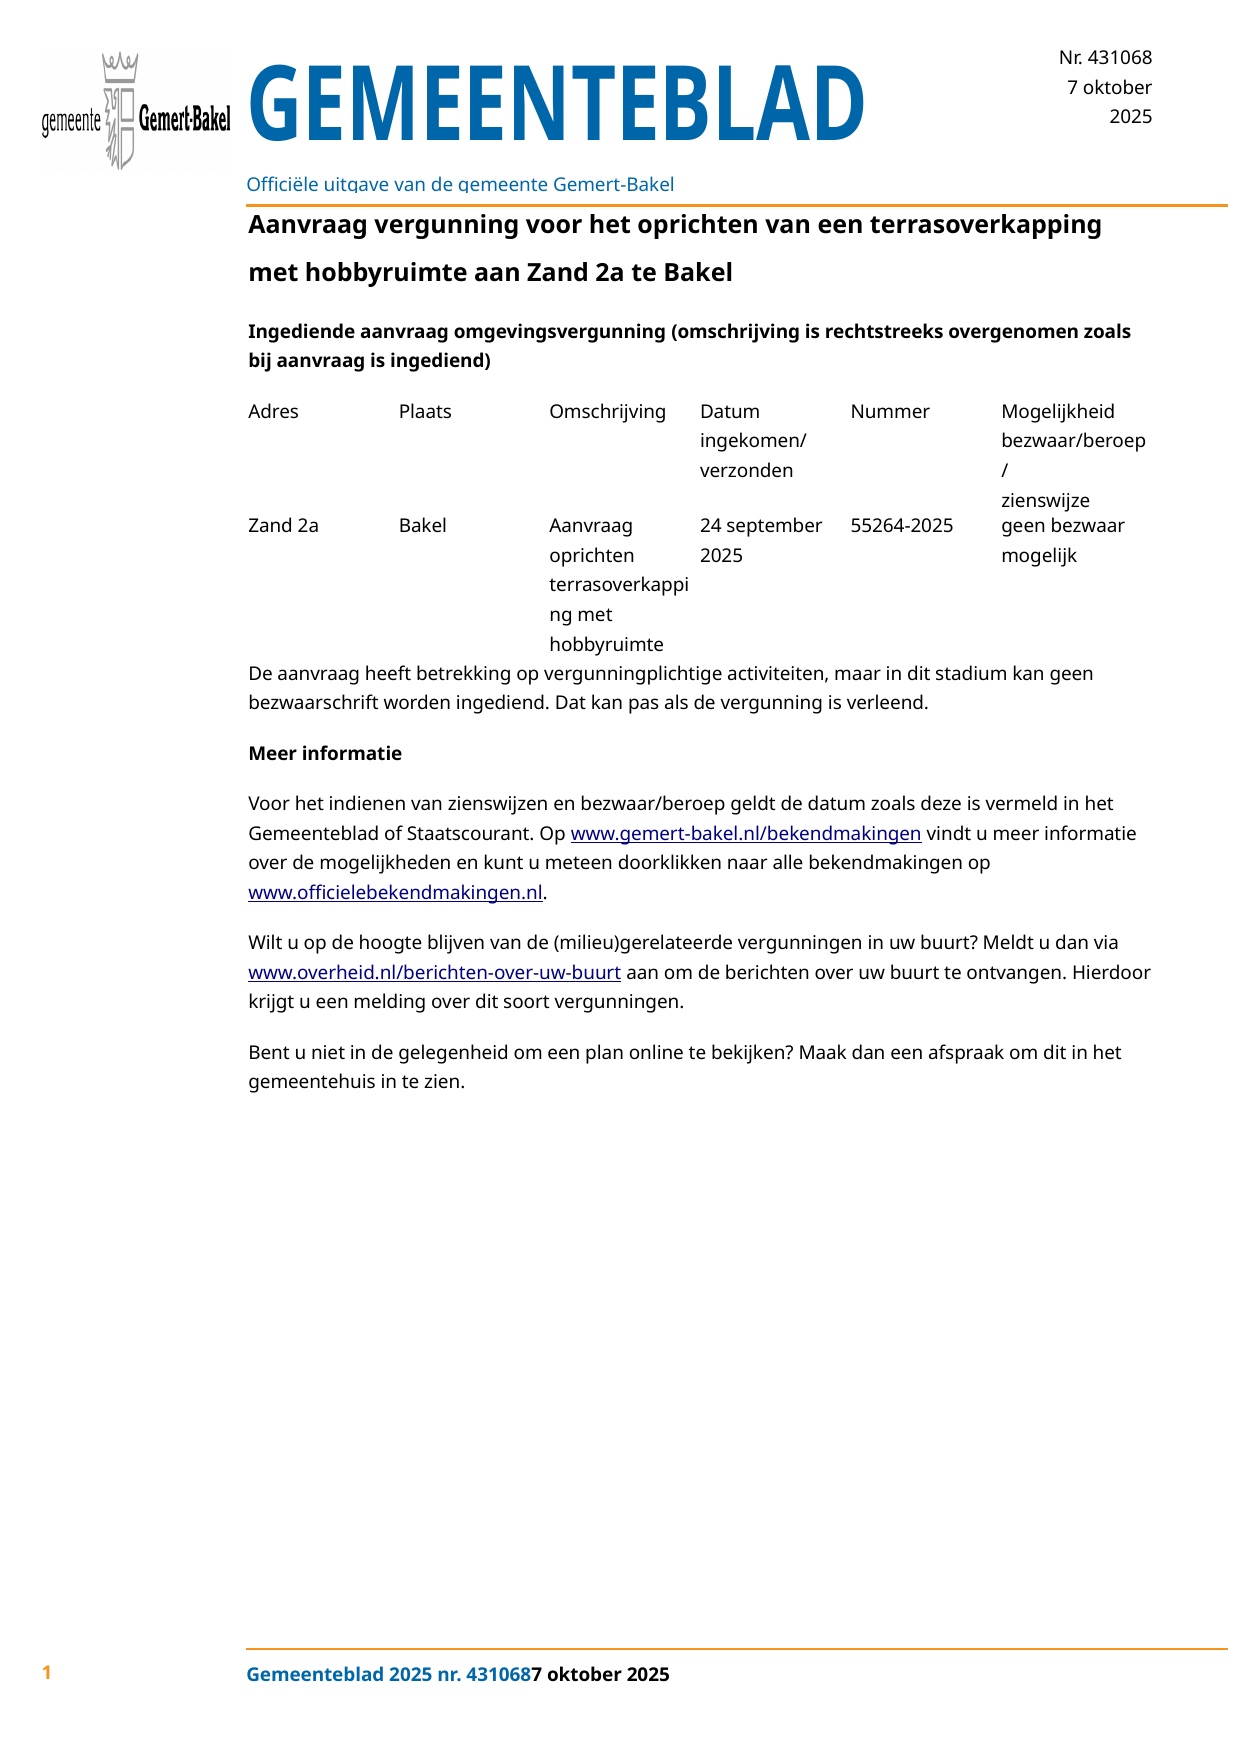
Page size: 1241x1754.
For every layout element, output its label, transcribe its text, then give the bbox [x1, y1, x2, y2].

text Voor het indienen van zienswijzen en bezwaar/beroep geldt de datum zoals deze is vermeld in het Gemeenteblad of Staatscourant. Op www.gemert-bakel.nl/bekendmakingen vindt u meer informatie over de mogelijkheden en kunt u meteen doorklikken naar alle bekendmakingen op www.officielebekendmakingen.nl. [248, 790, 1152, 905]
table_cell geen bezwaar mogelijk [1001, 513, 1152, 657]
table_header Datum ingekomen/ verzonden [700, 398, 850, 512]
text Ingediende aanvraag omgevingsvergunning (omschrijving is rechtstreeks overgenomen zoals bij aanvraag is ingediend) [248, 318, 1152, 373]
table_header Nummer [850, 398, 1001, 512]
table_header Plaats [399, 398, 549, 512]
table_cell 55264-2025 [850, 513, 1001, 657]
text Wilt u op de hoogte blijven van de (milieu)gerelateerde vergunningen in uw buurt? Meldt u dan via www.overheid.nl/berichten-over-uw-buurt aan om de berichten over uw buurt te ontvangen. Hierdoor krijgt u een melding over dit soort vergunningen. [248, 929, 1152, 1014]
text Aanvraag vergunning voor het oprichten van een terrasoverkapping met hobbyruimte aan Zand 2a te Bakel [248, 207, 1152, 288]
table_cell Bakel [399, 513, 549, 657]
text Meer informatie [248, 740, 1152, 766]
table_header Adres [248, 398, 398, 512]
table_cell Zand 2a [248, 513, 398, 657]
text Bent u niet in de gelegenheid om een plan online te bekijken? Maak dan een afspraak om dit in het gemeentehuis in te zien. [248, 1039, 1152, 1094]
picture [41, 47, 231, 172]
table_cell Aanvraag oprichten terrasoverkapping met hobbyruimte [549, 513, 700, 657]
table_header Omschrijving [549, 398, 700, 512]
text De aanvraag heeft betrekking op vergunningplichtige activiteiten, maar in dit stadium kan geen bezwaarschrift worden ingediend. Dat kan pas als de vergunning is verleend. [248, 660, 1152, 715]
table_cell 24 september 2025 [700, 513, 850, 657]
table_header Mogelijkheid bezwaar/beroep/ zienswijze [1001, 398, 1152, 512]
